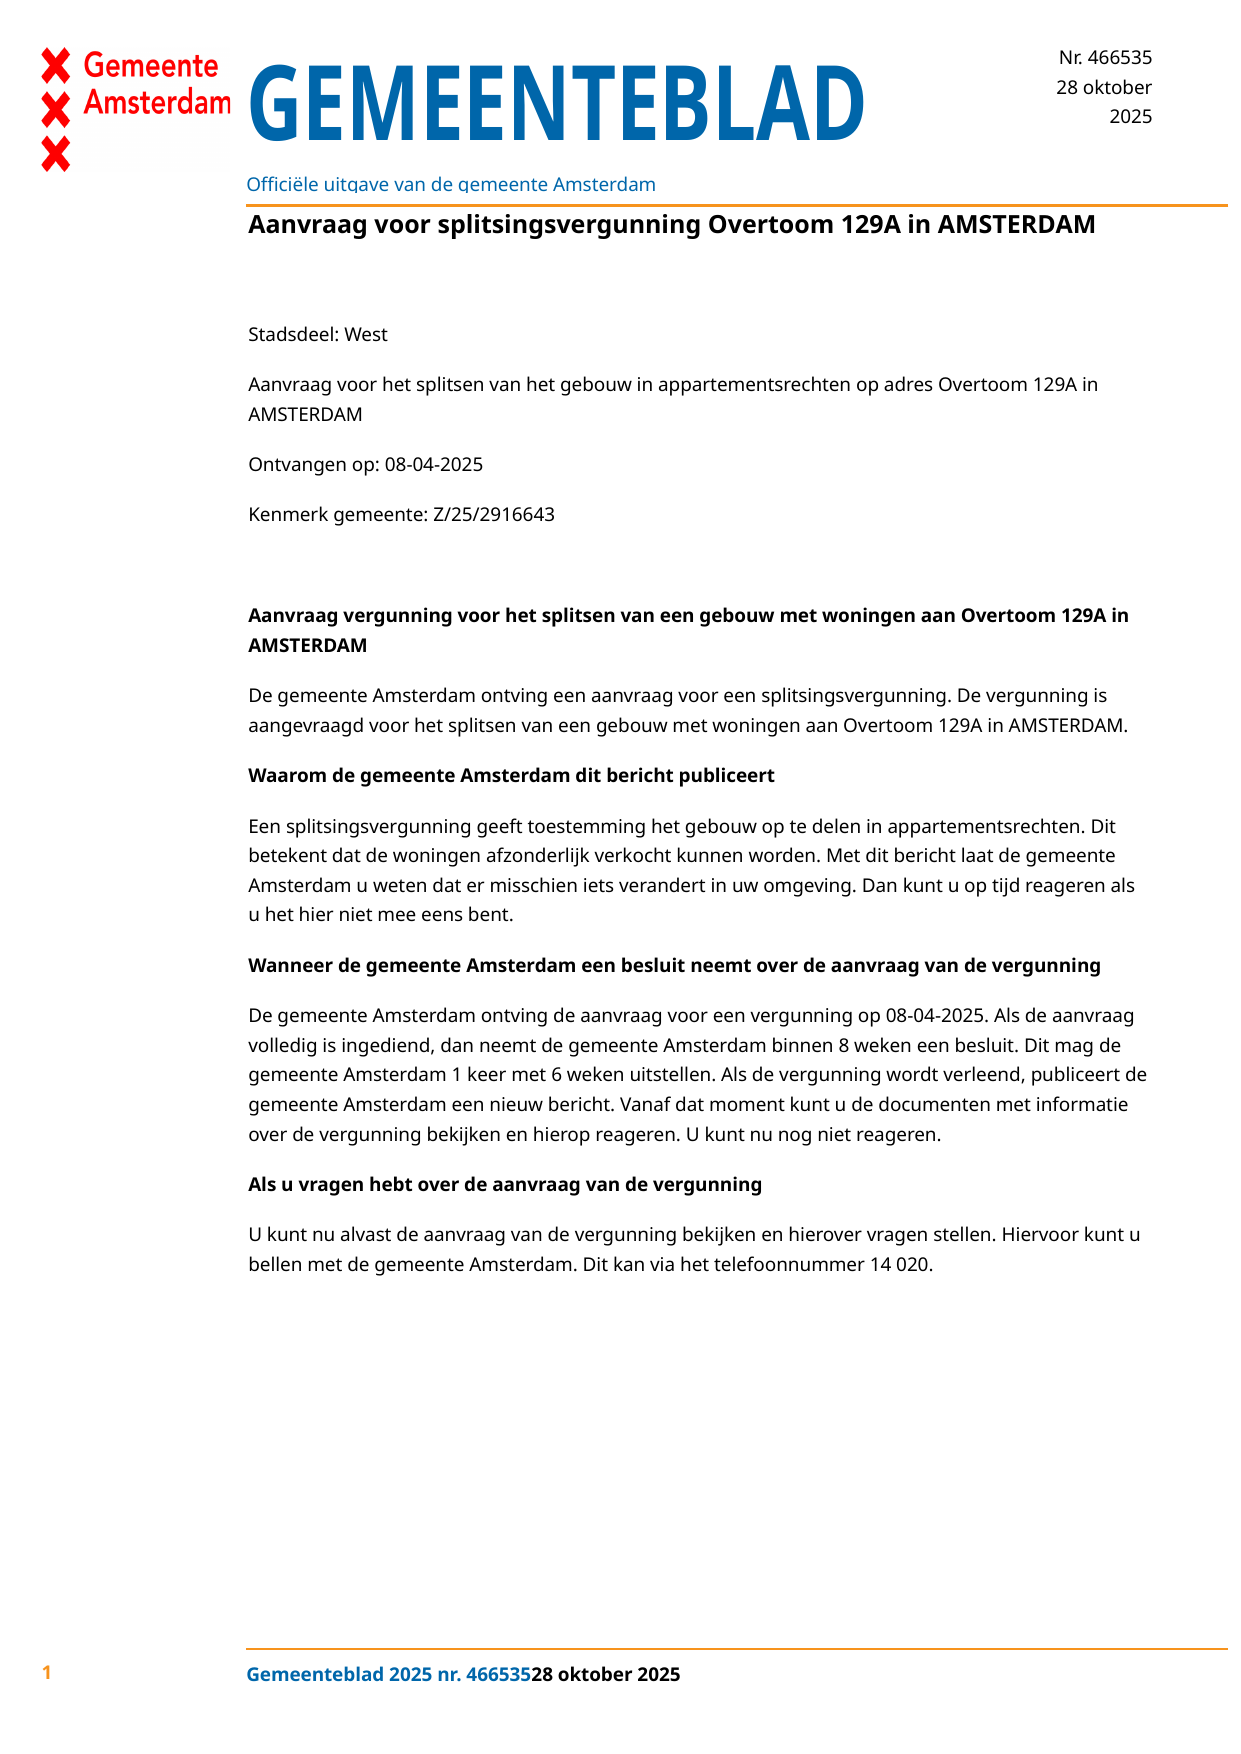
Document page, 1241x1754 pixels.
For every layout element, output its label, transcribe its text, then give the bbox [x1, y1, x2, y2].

text Waarom de gemeente Amsterdam dit bericht publiceert [248, 762, 1152, 788]
text Een splitsingsvergunning geeft toestemming het gebouw op te delen in appartementsrechten. Dit betekent dat de woningen afzonderlijk verkocht kunnen worden. Met dit bericht laat de gemeente Amsterdam u weten dat er misschien iets verandert in uw omgeving. Dan kunt u op tijd reageren als u het hier niet mee eens bent. [248, 813, 1152, 927]
text De gemeente Amsterdam ontving de aanvraag voor een vergunning op 08-04-2025. Als de aanvraag volledig is ingediend, dan neemt de gemeente Amsterdam binnen 8 weken een besluit. Dit mag de gemeente Amsterdam 1 keer met 6 weken uitstellen. Als de vergunning wordt verleend, publiceert de gemeente Amsterdam een nieuw bericht. Vanaf dat moment kunt u de documenten met informatie over de vergunning bekijken en hierop reageren. U kunt nu nog niet reageren. [248, 1002, 1152, 1146]
text Aanvraag vergunning voor het splitsen van een gebouw met woningen aan Overtoom 129A in AMSTERDAM [248, 602, 1152, 658]
text Wanneer de gemeente Amsterdam een besluit neemt over de aanvraag van de vergunning [248, 952, 1152, 978]
text Stadsdeel: West [248, 321, 1152, 346]
text U kunt nu alvast de aanvraag van de vergunning bekijken en hierover vragen stellen. Hiervoor kunt u bellen met de gemeente Amsterdam. Dit kan via het telefoonnummer 14 020. [248, 1222, 1152, 1277]
text Als u vragen hebt over de aanvraag van de vergunning [248, 1171, 1152, 1197]
text Aanvraag voor splitsingsvergunning Overtoom 129A in AMSTERDAM [248, 207, 1152, 241]
text Aanvraag voor het splitsen van het gebouw in appartementsrechten op adres Overtoom 129A in AMSTERDAM [248, 371, 1152, 426]
picture [41, 47, 231, 172]
text Ontvangen op: 08-04-2025 [248, 451, 1152, 477]
text De gemeente Amsterdam ontving een aanvraag voor een splitsingsvergunning. De vergunning is aangevraagd voor het splitsen van een gebouw met woningen aan Overtoom 129A in AMSTERDAM. [248, 682, 1152, 738]
text Kenmerk gemeente: Z/25/2916643 [248, 502, 1152, 527]
